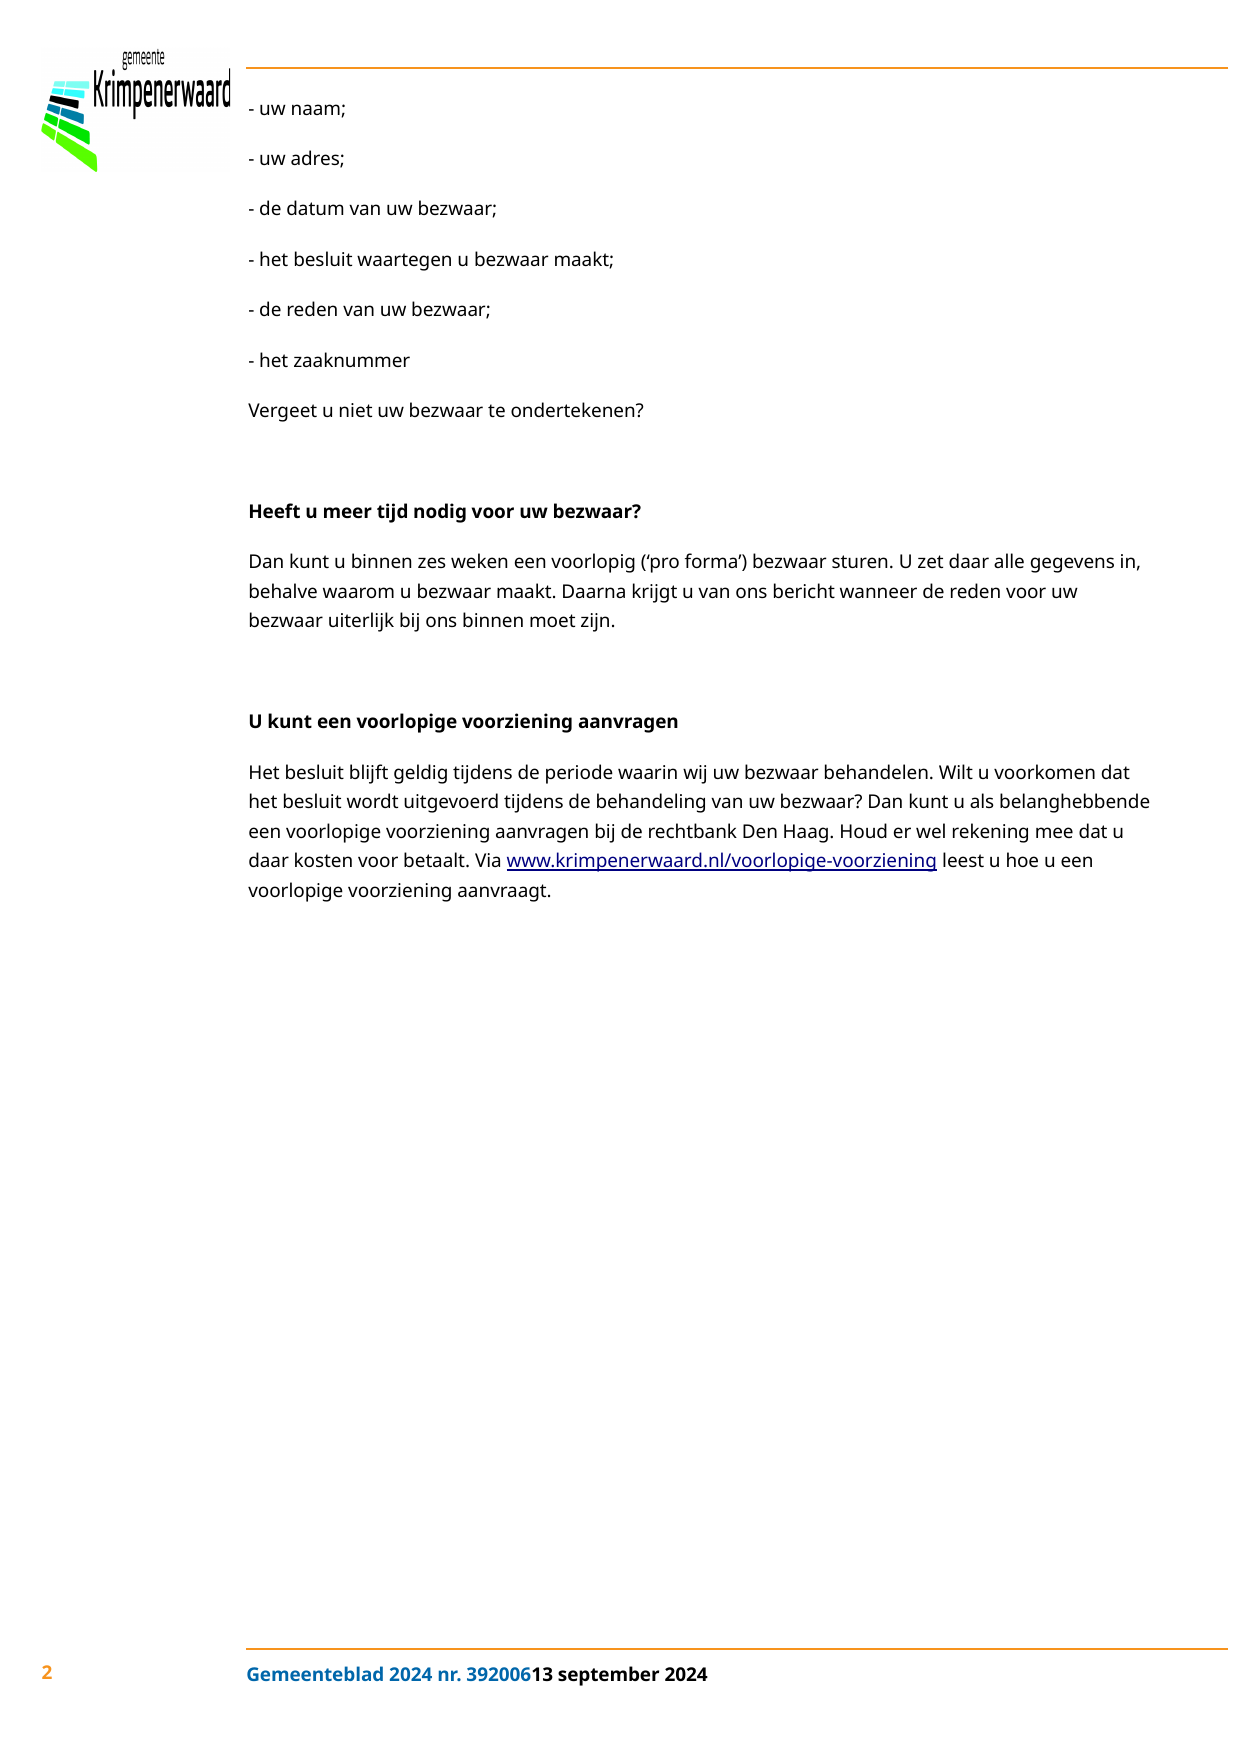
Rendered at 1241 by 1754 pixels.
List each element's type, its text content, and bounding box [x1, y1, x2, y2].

text Heeft u meer tijd nodig voor uw bezwaar? [248, 498, 1152, 524]
text Dan kunt u binnen zes weken een voorlopig (‘pro forma’) bezwaar sturen. U zet daar alle gegevens in, behalve waarom u bezwaar maakt. Daarna krijgt u van ons bericht wanneer de reden voor uw bezwaar uiterlijk bij ons binnen moet zijn. [248, 548, 1152, 633]
picture [41, 47, 231, 172]
text - de reden van uw bezwaar; [248, 296, 1152, 322]
text - uw naam; [248, 95, 1152, 121]
text - de datum van uw bezwaar; [248, 196, 1152, 221]
text - het zaaknummer [248, 347, 1152, 373]
text - uw adres; [248, 145, 1152, 171]
text Het besluit blijft geldig tijdens de periode waarin wij uw bezwaar behandelen. Wilt u voorkomen dat het besluit wordt uitgevoerd tijdens de behandeling van uw bezwaar? Dan kunt u als belanghebbende een voorlopige voorziening aanvragen bij de rechtbank Den Haag. Houd er wel rekening mee dat u daar kosten voor betaalt. Via www.krimpenerwaard.nl/voorlopige-voorziening leest u hoe u een voorlopige voorziening aanvraagt. [248, 759, 1152, 903]
text - het besluit waartegen u bezwaar maakt; [248, 246, 1152, 272]
text U kunt een voorlopige voorziening aanvragen [248, 708, 1152, 734]
text Vergeet u niet uw bezwaar te ondertekenen? [248, 397, 1152, 423]
